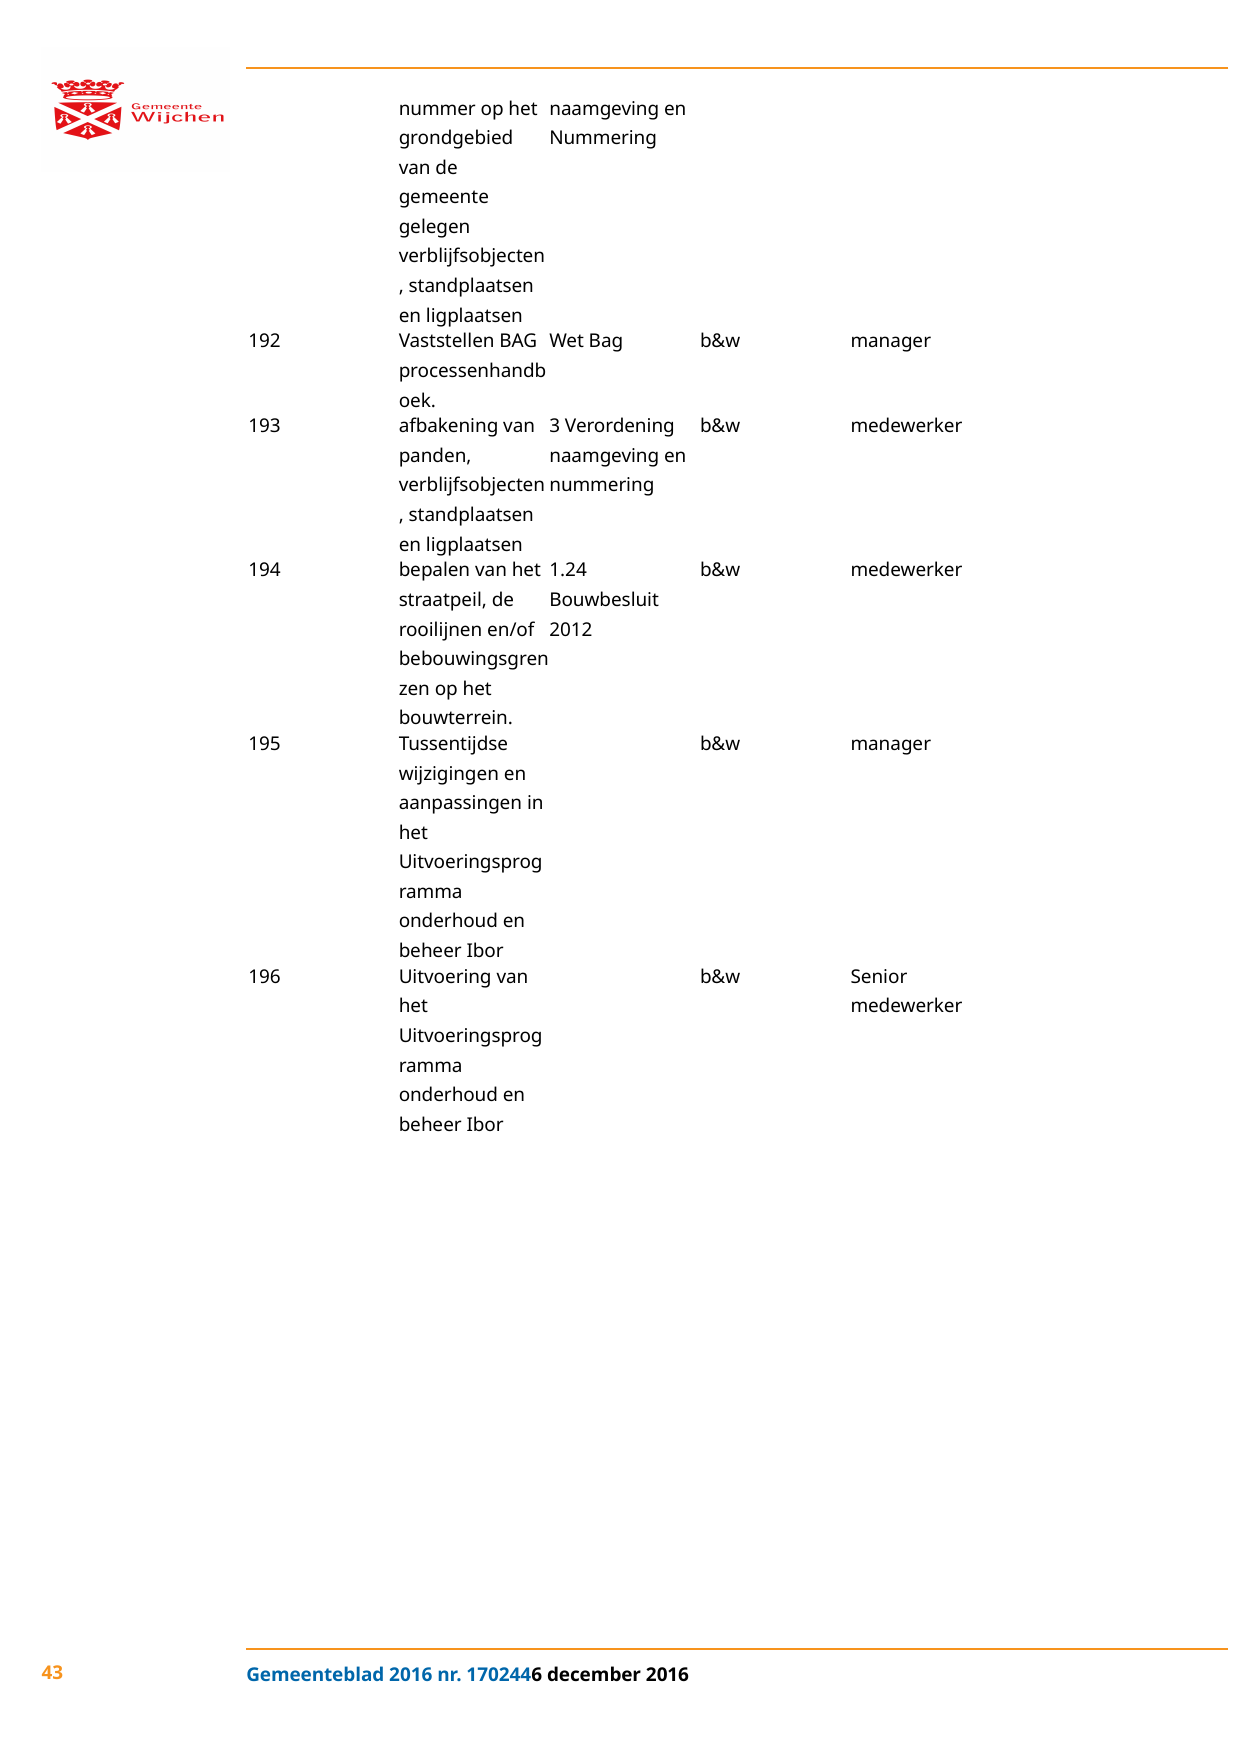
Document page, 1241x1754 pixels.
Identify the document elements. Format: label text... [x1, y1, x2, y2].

table_cell [549, 963, 700, 1137]
table_cell [1001, 413, 1152, 557]
table_cell manager [850, 730, 1001, 963]
table_cell b&w [700, 413, 850, 557]
table_cell medewerker [850, 413, 1001, 557]
table_cell Uitvoering van het Uitvoeringsprogramma onderhoud en beheer Ibor [399, 963, 549, 1137]
table_cell 196 [248, 963, 398, 1137]
table_cell afbakening van panden, verblijfsobjecten, standplaatsen en ligplaatsen [399, 413, 549, 557]
table_cell 195 [248, 730, 398, 963]
table_cell [1001, 963, 1152, 1137]
table_cell [1001, 95, 1152, 328]
table_cell 193 [248, 413, 398, 557]
table_cell 192 [248, 328, 398, 412]
table_cell Senior medewerker [850, 963, 1001, 1137]
table_cell [700, 95, 850, 328]
table_cell 194 [248, 557, 398, 730]
table_cell Wet Bag [549, 328, 700, 412]
table_cell Vaststellen BAG processenhandboek. [399, 328, 549, 412]
table_cell b&w [700, 963, 850, 1137]
table_cell 1.24 Bouwbesluit 2012 [549, 557, 700, 730]
table_cell [1001, 557, 1152, 730]
table_cell [549, 730, 700, 963]
table_cell [248, 95, 398, 328]
table_cell nummer op het grondgebied van de gemeente gelegen verblijfsobjecten, standplaatsen en ligplaatsen [399, 95, 549, 328]
table_cell 3 Verordening naamgeving en nummering [549, 413, 700, 557]
table_cell bepalen van het straatpeil, de rooilijnen en/of bebouwingsgrenzen op het bouwterrein. [399, 557, 549, 730]
table_cell b&w [700, 328, 850, 412]
picture [41, 47, 231, 172]
table_cell [1001, 328, 1152, 412]
table_cell [1001, 730, 1152, 963]
table_cell [850, 95, 1001, 328]
table_cell naamgeving en Nummering [549, 95, 700, 328]
table_cell manager [850, 328, 1001, 412]
table_cell b&w [700, 557, 850, 730]
table_cell medewerker [850, 557, 1001, 730]
table_cell Tussentijdse wijzigingen en aanpassingen in het Uitvoeringsprogramma onderhoud en beheer Ibor [399, 730, 549, 963]
table_cell b&w [700, 730, 850, 963]
